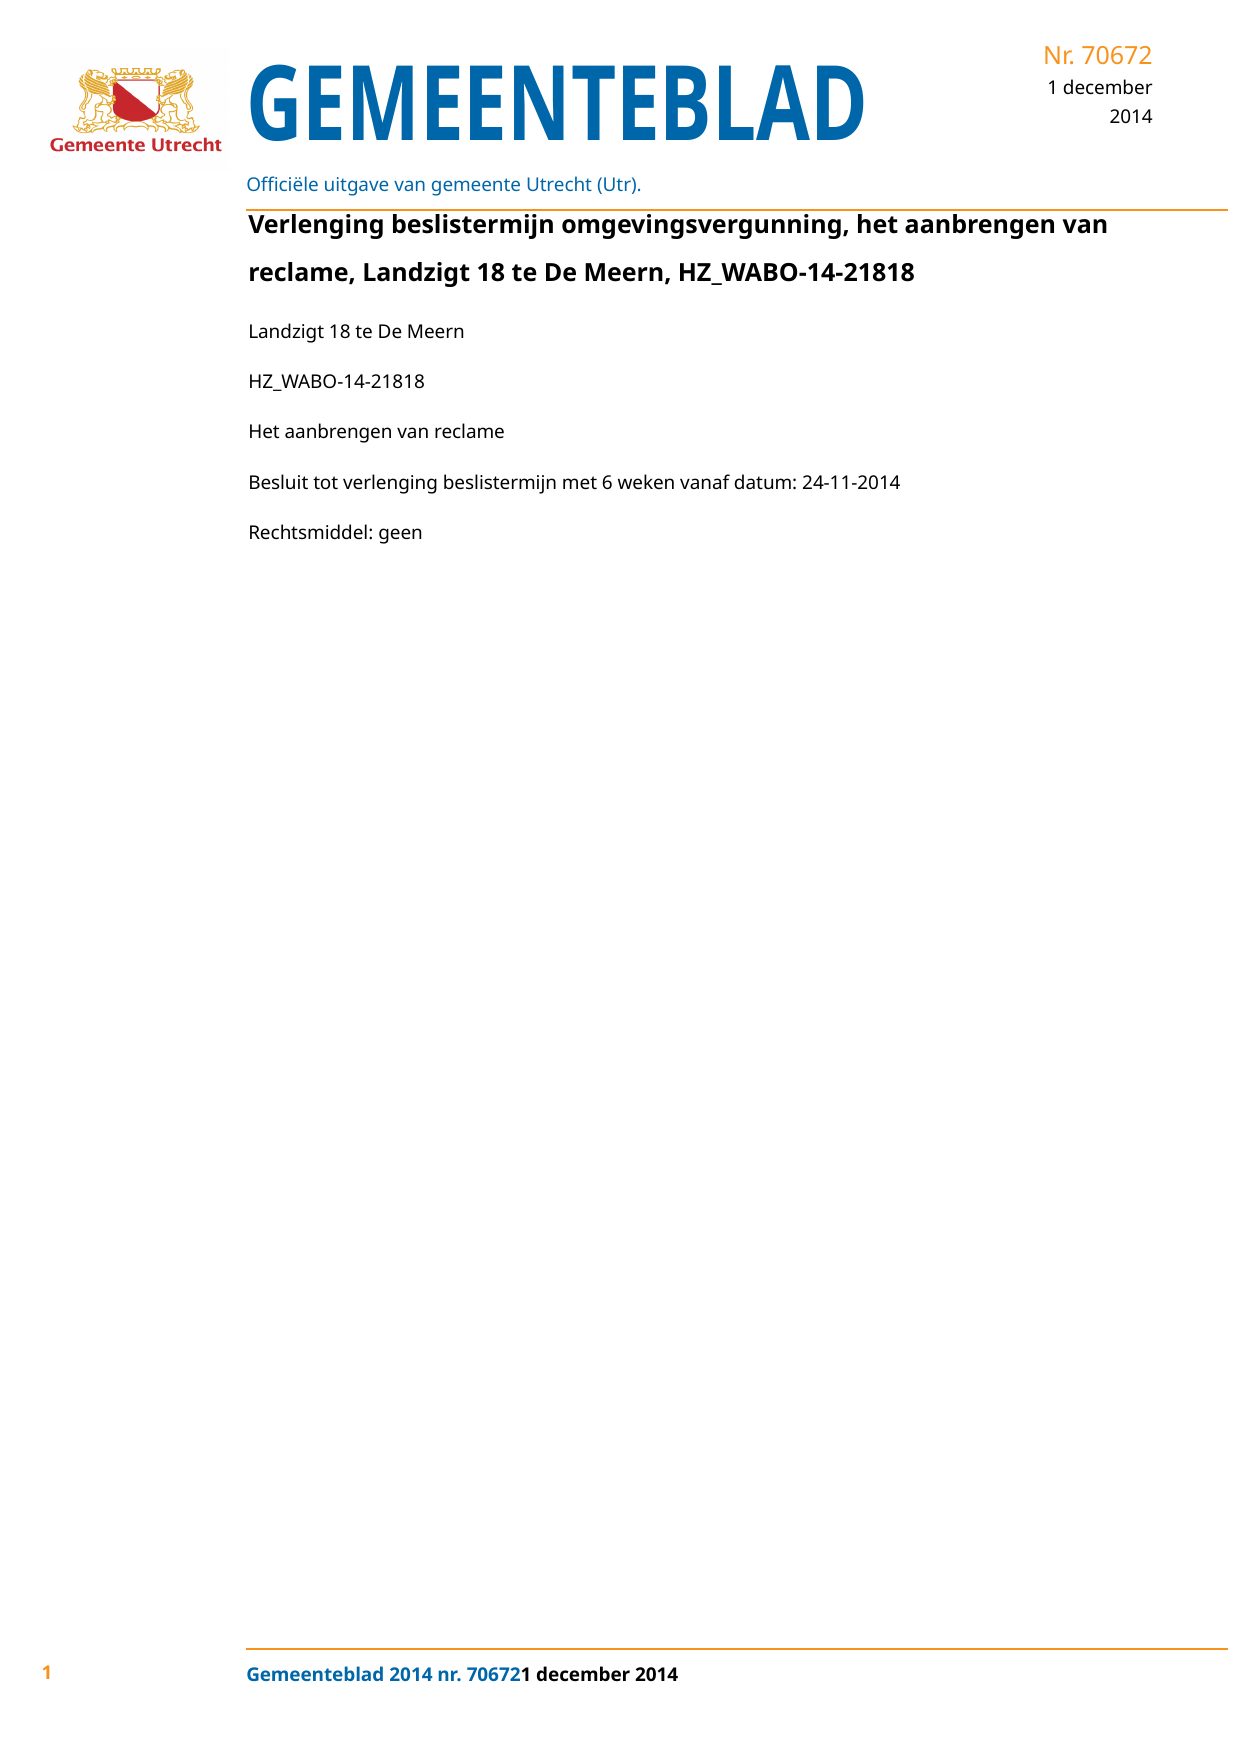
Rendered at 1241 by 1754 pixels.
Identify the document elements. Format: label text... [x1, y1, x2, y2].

picture [41, 47, 231, 172]
text Rechtsmiddel: geen [248, 519, 1152, 545]
text Verlenging beslistermijn omgevingsvergunning, het aanbrengen van reclame, Landzigt 18 te De Meern, HZ_WABO-14-21818 [248, 211, 1152, 288]
text Het aanbrengen van reclame [248, 419, 1152, 444]
text Besluit tot verlenging beslistermijn met 6 weken vanaf datum: 24-11-2014 [248, 469, 1152, 495]
text Landzigt 18 te De Meern [248, 318, 1152, 344]
text HZ_WABO-14-21818 [248, 368, 1152, 394]
